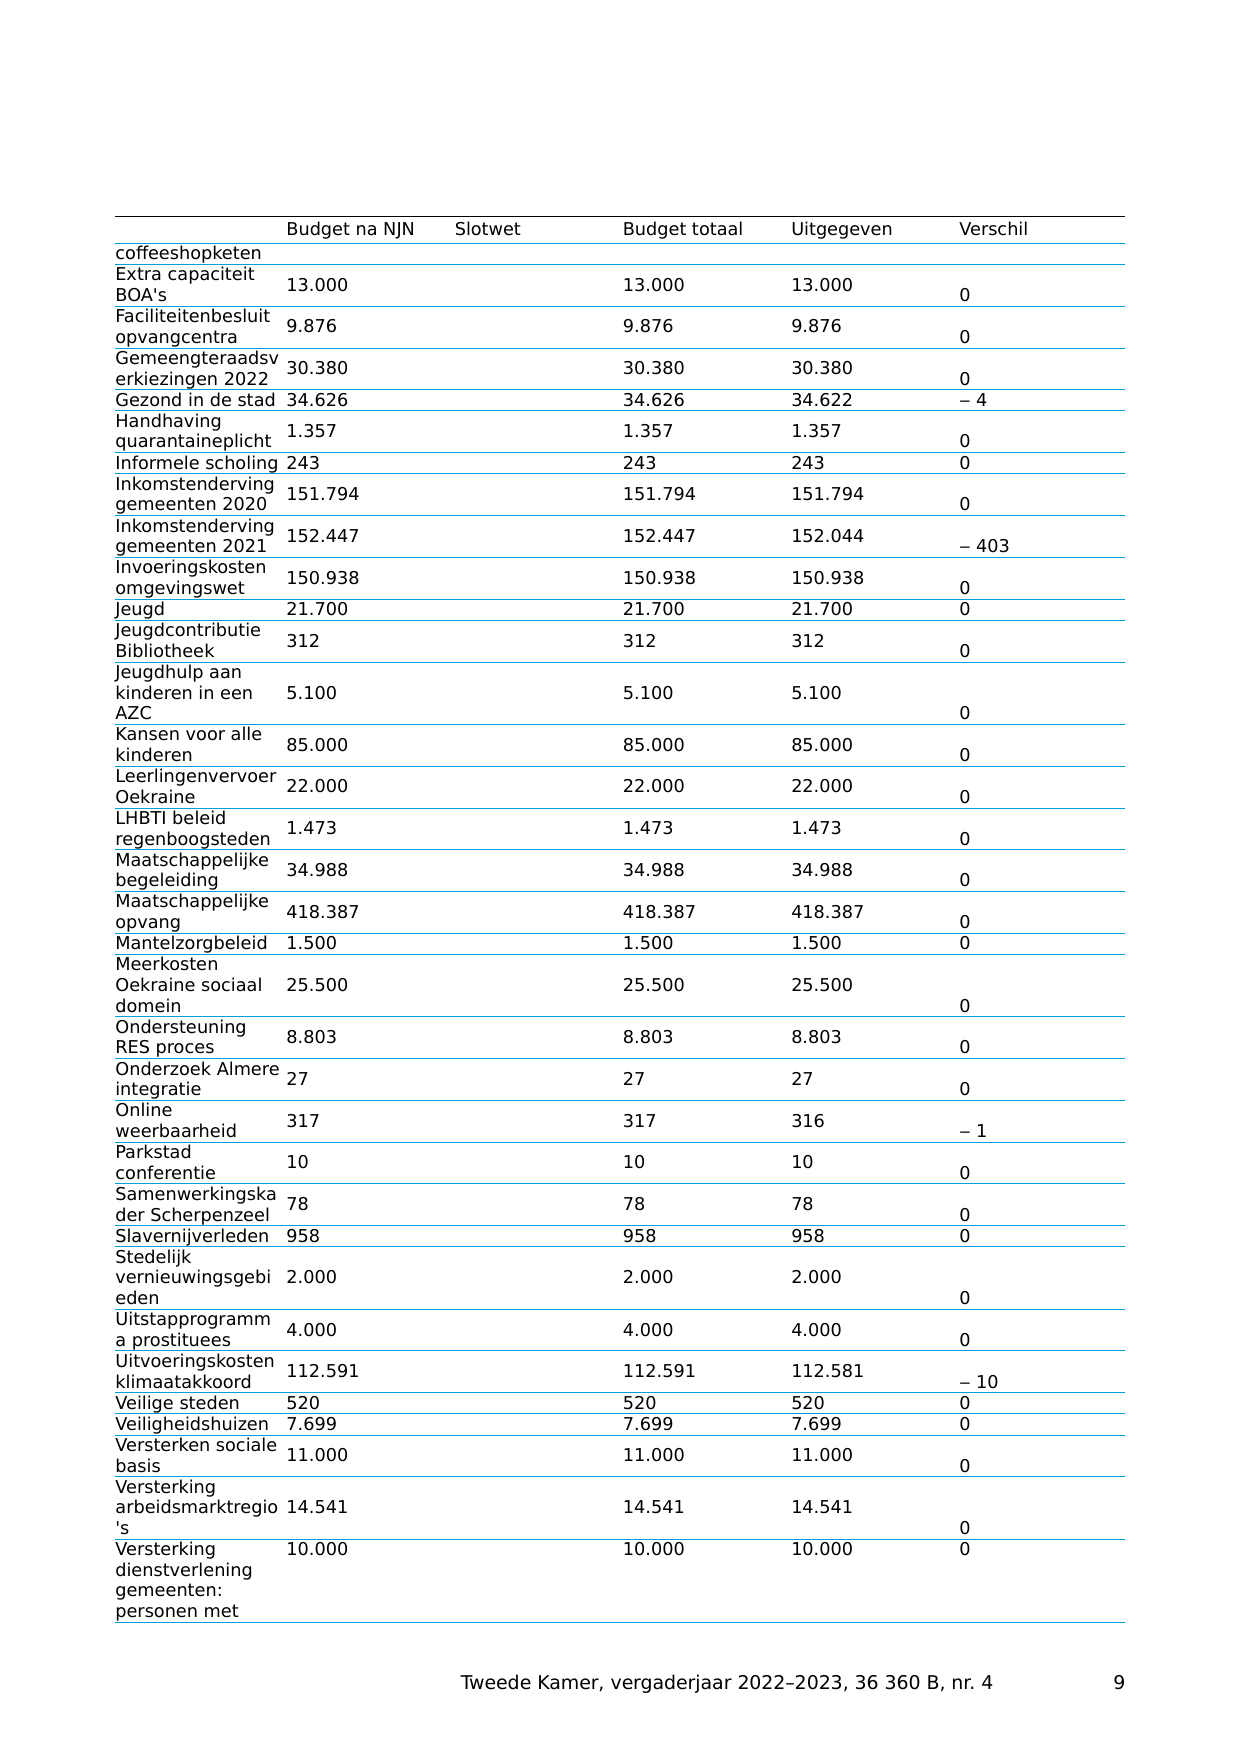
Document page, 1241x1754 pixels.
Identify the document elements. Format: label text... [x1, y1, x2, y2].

table_cell 34.622 [788, 390, 956, 410]
table_cell 9.876 [283, 307, 452, 347]
table_cell [452, 1247, 620, 1309]
table_cell 13.000 [788, 265, 956, 306]
table_cell 7.699 [788, 1414, 956, 1434]
table_cell [452, 1414, 620, 1434]
table_cell [452, 767, 620, 807]
table_cell 8.803 [283, 1017, 452, 1058]
table_cell Extra capaciteit BOA's [115, 265, 283, 306]
table_cell Jeugdhulp aan kinderen in een AZC [115, 663, 283, 724]
table_cell [452, 265, 620, 306]
table_cell Inkomstenderving gemeenten 2021 [115, 516, 283, 557]
table_cell 0 [956, 621, 1125, 661]
table_cell 30.380 [620, 349, 788, 389]
table_cell 11.000 [620, 1436, 788, 1476]
table_cell 4.000 [620, 1310, 788, 1350]
table_cell 0 [956, 955, 1125, 1016]
table_cell 5.100 [620, 663, 788, 724]
table_cell 958 [283, 1226, 452, 1246]
table_cell 0 [956, 1017, 1125, 1058]
table_cell 1.473 [620, 809, 788, 849]
table_cell 34.988 [283, 850, 452, 891]
table_cell [452, 1477, 620, 1539]
table_cell 0 [956, 1184, 1125, 1225]
table_cell [452, 1436, 620, 1476]
table_cell 2.000 [788, 1247, 956, 1309]
table_cell 1.500 [283, 934, 452, 954]
table_cell [283, 244, 452, 264]
table_cell 1.357 [788, 411, 956, 452]
table_cell [452, 850, 620, 891]
table_cell Uitvoeringskosten klimaatakkoord [115, 1351, 283, 1392]
table_cell 11.000 [283, 1436, 452, 1476]
table_cell Stedelijk vernieuwingsgebieden [115, 1247, 283, 1309]
table_cell 418.387 [788, 892, 956, 933]
table_cell 1.473 [788, 809, 956, 849]
table_cell 520 [283, 1393, 452, 1413]
table_cell 7.699 [620, 1414, 788, 1434]
table_cell ‒ 403 [956, 516, 1125, 557]
table_cell 958 [620, 1226, 788, 1246]
table_cell 152.447 [620, 516, 788, 557]
table_cell Uitgegeven [788, 217, 956, 243]
table_cell 1.357 [620, 411, 788, 452]
table_cell 4.000 [788, 1310, 956, 1350]
table_cell 0 [956, 349, 1125, 389]
table_cell 520 [788, 1393, 956, 1413]
table_cell Versterking arbeidsmarktregio's [115, 1477, 283, 1539]
table_cell [452, 390, 620, 410]
table_cell 0 [956, 1393, 1125, 1413]
table_cell 151.794 [283, 474, 452, 515]
table_cell 4.000 [283, 1310, 452, 1350]
table_cell 0 [956, 265, 1125, 306]
table_cell 958 [788, 1226, 956, 1246]
table_cell LHBTI beleid regenboogsteden [115, 809, 283, 849]
table_cell 22.000 [283, 767, 452, 807]
table_cell 10.000 [788, 1540, 956, 1622]
table_cell 0 [956, 1226, 1125, 1246]
table_cell [452, 1393, 620, 1413]
table_cell Veiligheidshuizen [115, 1414, 283, 1434]
table_cell ‒ 10 [956, 1351, 1125, 1392]
table_cell 10.000 [620, 1540, 788, 1622]
table_cell 112.591 [283, 1351, 452, 1392]
table_cell 14.541 [620, 1477, 788, 1539]
table_cell [452, 1226, 620, 1246]
table_cell [452, 307, 620, 347]
table_cell 10 [283, 1143, 452, 1183]
table_cell ‒ 1 [956, 1101, 1125, 1142]
table_cell Slotwet [452, 217, 620, 243]
table_cell Handhaving quarantaineplicht [115, 411, 283, 452]
table_cell 27 [620, 1059, 788, 1100]
table_cell 5.100 [788, 663, 956, 724]
table_cell 25.500 [788, 955, 956, 1016]
table_cell 150.938 [788, 558, 956, 598]
table_cell Meerkosten Oekraine sociaal domein [115, 955, 283, 1016]
table_cell 2.000 [283, 1247, 452, 1309]
table_cell 0 [956, 809, 1125, 849]
table_cell 150.938 [283, 558, 452, 598]
table_cell 34.626 [283, 390, 452, 410]
table_cell 21.700 [283, 600, 452, 620]
table_cell 27 [283, 1059, 452, 1100]
table_cell Parkstad conferentie [115, 1143, 283, 1183]
table_cell 0 [956, 1059, 1125, 1100]
table_cell Jeugd [115, 600, 283, 620]
table_cell [452, 453, 620, 473]
table_cell Veilige steden [115, 1393, 283, 1413]
table_cell 317 [620, 1101, 788, 1142]
table_cell 0 [956, 850, 1125, 891]
table_cell 0 [956, 1540, 1125, 1622]
table_cell Informele scholing [115, 453, 283, 473]
table_cell 85.000 [788, 725, 956, 766]
table_cell 85.000 [283, 725, 452, 766]
table_cell 312 [283, 621, 452, 661]
table_cell 0 [956, 934, 1125, 954]
table_cell [452, 474, 620, 515]
table_cell 151.794 [788, 474, 956, 515]
table_cell 0 [956, 1310, 1125, 1350]
table_cell Gemeengteraadsverkiezingen 2022 [115, 349, 283, 389]
table_cell 243 [788, 453, 956, 473]
table_cell 78 [620, 1184, 788, 1225]
table_cell coffeeshopketen [115, 244, 283, 264]
table_cell 25.500 [620, 955, 788, 1016]
table_cell Budget na NJN [283, 217, 452, 243]
table_cell [452, 244, 620, 264]
table_cell Onderzoek Almere integratie [115, 1059, 283, 1100]
table_cell [452, 1351, 620, 1392]
table_cell 10 [788, 1143, 956, 1183]
table_cell [452, 809, 620, 849]
table_cell 78 [283, 1184, 452, 1225]
table_cell 14.541 [788, 1477, 956, 1539]
table_cell [452, 663, 620, 724]
table_cell 243 [620, 453, 788, 473]
table_cell 0 [956, 767, 1125, 807]
table_cell 14.541 [283, 1477, 452, 1539]
table_cell 85.000 [620, 725, 788, 766]
table_cell Faciliteitenbesluit opvangcentra [115, 307, 283, 347]
table_cell [452, 1101, 620, 1142]
table_cell [452, 516, 620, 557]
table_cell [452, 1184, 620, 1225]
table_cell 27 [788, 1059, 956, 1100]
table_cell 8.803 [620, 1017, 788, 1058]
table_cell Invoeringskosten omgevingswet [115, 558, 283, 598]
table_cell 317 [283, 1101, 452, 1142]
table_cell 30.380 [283, 349, 452, 389]
table_cell Samenwerkingskader Scherpenzeel [115, 1184, 283, 1225]
table_cell [452, 955, 620, 1016]
table_cell [452, 1310, 620, 1350]
table_cell 11.000 [788, 1436, 956, 1476]
table_cell [452, 558, 620, 598]
table_cell 25.500 [283, 955, 452, 1016]
table_cell 10 [620, 1143, 788, 1183]
table_cell 8.803 [788, 1017, 956, 1058]
table_cell 0 [956, 474, 1125, 515]
table_cell 0 [956, 558, 1125, 598]
table_cell 0 [956, 892, 1125, 933]
table_cell 316 [788, 1101, 956, 1142]
table_cell Uitstapprogramma prostituees [115, 1310, 283, 1350]
table_cell 1.500 [620, 934, 788, 954]
table_cell [452, 892, 620, 933]
table_cell 22.000 [620, 767, 788, 807]
table_cell 112.591 [620, 1351, 788, 1392]
table_cell 0 [956, 1414, 1125, 1434]
table_cell Versterking dienstverlening gemeenten: personen met [115, 1540, 283, 1622]
table_cell 1.473 [283, 809, 452, 849]
table_cell 0 [956, 1143, 1125, 1183]
table_cell [452, 725, 620, 766]
table_cell Online weerbaarheid [115, 1101, 283, 1142]
table_cell [620, 244, 788, 264]
table_cell 151.794 [620, 474, 788, 515]
table_cell 5.100 [283, 663, 452, 724]
table_cell Maatschappelijke opvang [115, 892, 283, 933]
table_cell 0 [956, 307, 1125, 347]
table_cell 30.380 [788, 349, 956, 389]
table_cell 150.938 [620, 558, 788, 598]
table_cell Mantelzorgbeleid [115, 934, 283, 954]
table_cell 1.357 [283, 411, 452, 452]
table_cell Ondersteuning RES proces [115, 1017, 283, 1058]
table_cell 10.000 [283, 1540, 452, 1622]
table_cell 0 [956, 725, 1125, 766]
table_cell [452, 934, 620, 954]
table_cell 9.876 [788, 307, 956, 347]
table_cell 2.000 [620, 1247, 788, 1309]
table_cell [452, 621, 620, 661]
table_cell [452, 1017, 620, 1058]
table_cell 0 [956, 411, 1125, 452]
table_cell 112.581 [788, 1351, 956, 1392]
table_cell 520 [620, 1393, 788, 1413]
table_cell [788, 244, 956, 264]
table_cell 243 [283, 453, 452, 473]
table_cell 312 [788, 621, 956, 661]
table_cell 0 [956, 453, 1125, 473]
table_cell Leerlingenvervoer Oekraine [115, 767, 283, 807]
table_cell 0 [956, 1247, 1125, 1309]
table_cell [115, 217, 283, 243]
table_cell 34.988 [788, 850, 956, 891]
table_cell Jeugdcontributie Bibliotheek [115, 621, 283, 661]
table_cell [452, 1540, 620, 1622]
table_cell [452, 349, 620, 389]
table_cell 34.988 [620, 850, 788, 891]
table_cell 13.000 [283, 265, 452, 306]
table_cell 312 [620, 621, 788, 661]
table_cell 78 [788, 1184, 956, 1225]
table_cell 0 [956, 663, 1125, 724]
table_cell Kansen voor alle kinderen [115, 725, 283, 766]
table_cell Gezond in de stad [115, 390, 283, 410]
table_cell 9.876 [620, 307, 788, 347]
table_cell 152.447 [283, 516, 452, 557]
table_cell Verschil [956, 217, 1125, 243]
table_cell 21.700 [620, 600, 788, 620]
table_cell ‒ 4 [956, 390, 1125, 410]
table_cell [452, 1059, 620, 1100]
table_cell 7.699 [283, 1414, 452, 1434]
table_cell 418.387 [620, 892, 788, 933]
table_header Tabel 3 Specificatie integratie- en decentralisatie-uitkeringen gemeentefonds 2022 (bedragen x € 1.000) [115, 191, 1125, 216]
table_cell [452, 411, 620, 452]
table_cell 1.500 [788, 934, 956, 954]
table_cell 0 [956, 1477, 1125, 1539]
table_cell [452, 600, 620, 620]
table_cell 0 [956, 1436, 1125, 1476]
table_cell Inkomstenderving gemeenten 2020 [115, 474, 283, 515]
table_cell 34.626 [620, 390, 788, 410]
table_cell Maatschappelijke begeleiding [115, 850, 283, 891]
table_cell 152.044 [788, 516, 956, 557]
table_cell [452, 1143, 620, 1183]
table_cell 0 [956, 600, 1125, 620]
table_cell Slavernijverleden [115, 1226, 283, 1246]
table_cell 418.387 [283, 892, 452, 933]
table_cell [956, 244, 1125, 264]
table_cell 22.000 [788, 767, 956, 807]
table_cell Budget totaal [620, 217, 788, 243]
table_cell 21.700 [788, 600, 956, 620]
table_cell Versterken sociale basis [115, 1436, 283, 1476]
table_cell 13.000 [620, 265, 788, 306]
